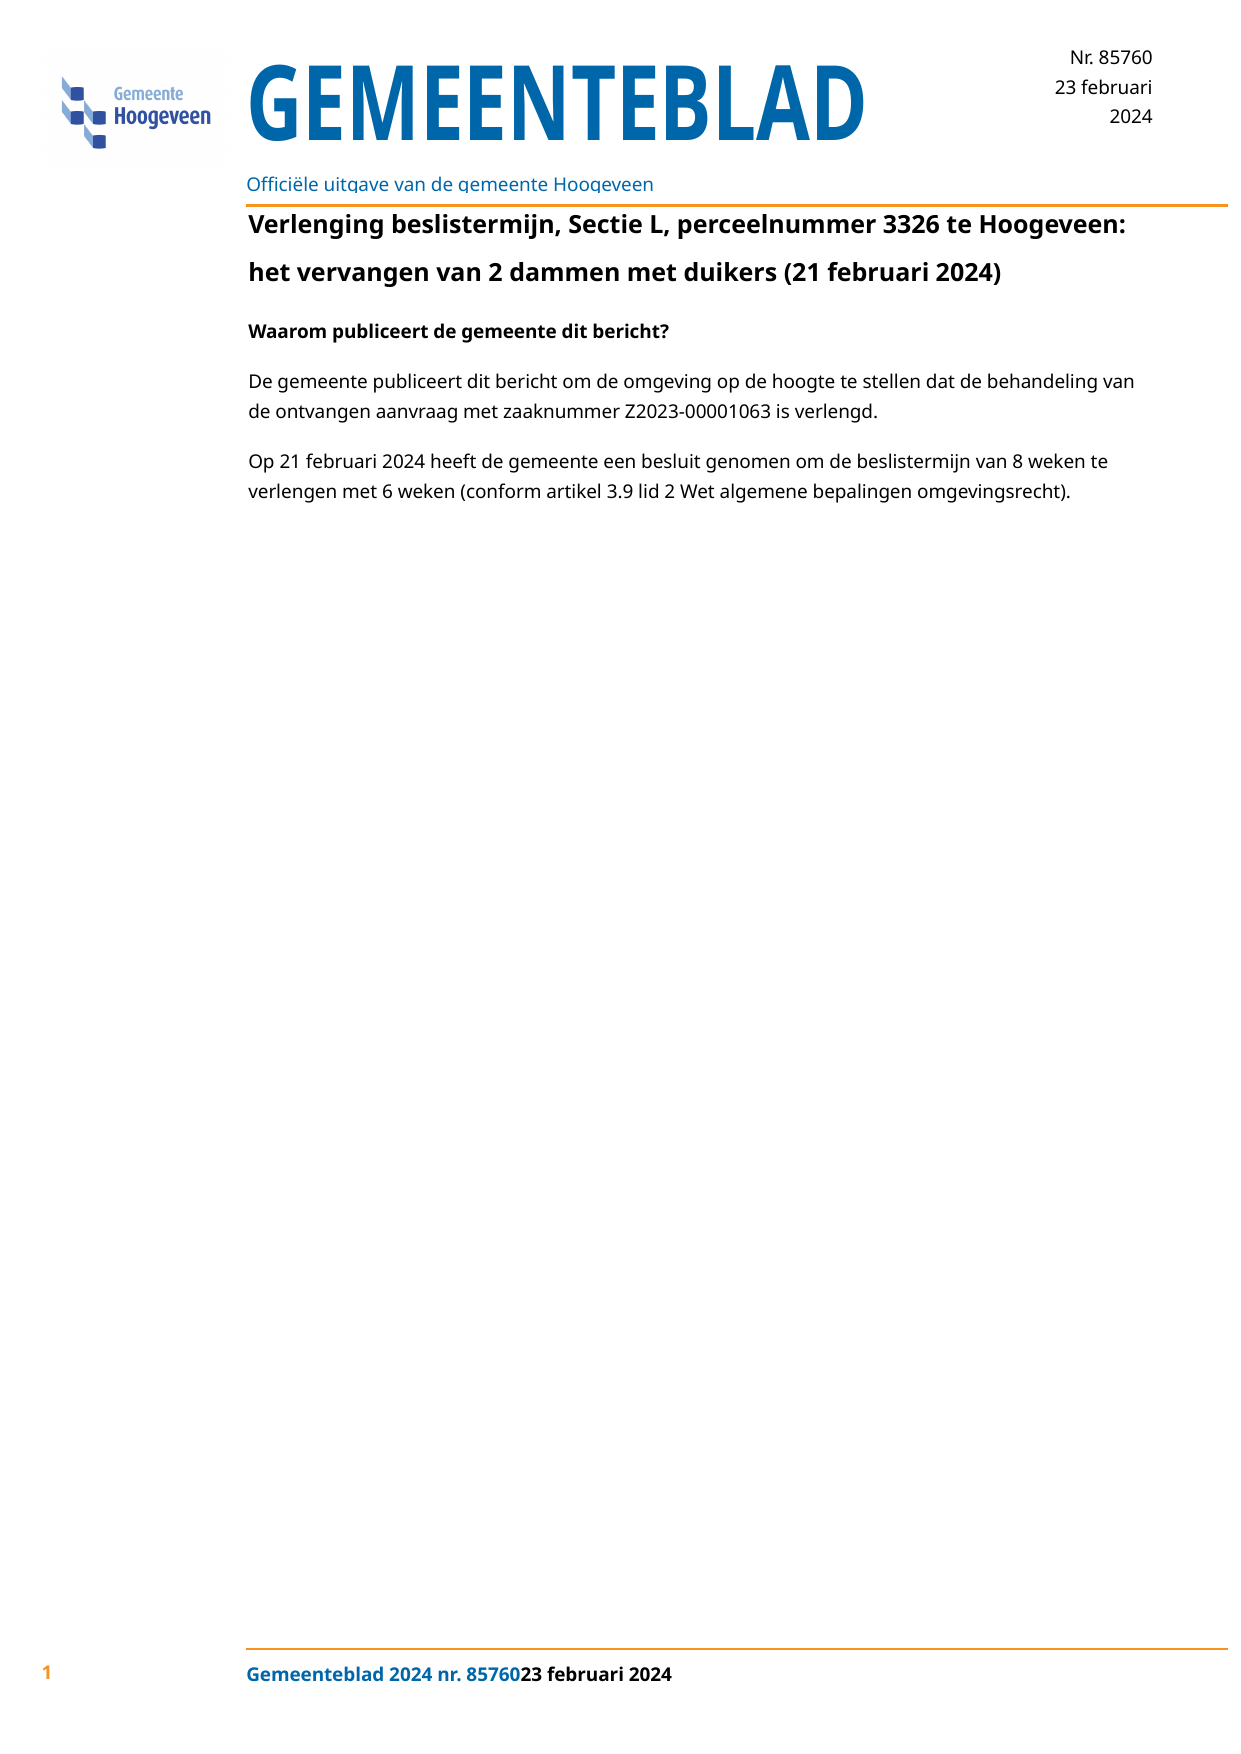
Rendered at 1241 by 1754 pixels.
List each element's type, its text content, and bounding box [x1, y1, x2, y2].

text Waarom publiceert de gemeente dit bericht? [248, 318, 1152, 344]
picture [41, 47, 231, 172]
text Op 21 februari 2024 heeft de gemeente een besluit genomen om de beslistermijn van 8 weken te verlengen met 6 weken (conform artikel 3.9 lid 2 Wet algemene bepalingen omgevingsrecht). [248, 448, 1152, 504]
text Verlenging beslistermijn, Sectie L, perceelnummer 3326 te Hoogeveen: het vervangen van 2 dammen met duikers (21 februari 2024) [248, 207, 1152, 288]
text De gemeente publiceert dit bericht om de omgeving op de hoogte te stellen dat de behandeling van de ontvangen aanvraag met zaaknummer Z2023-00001063 is verlengd. [248, 368, 1152, 424]
